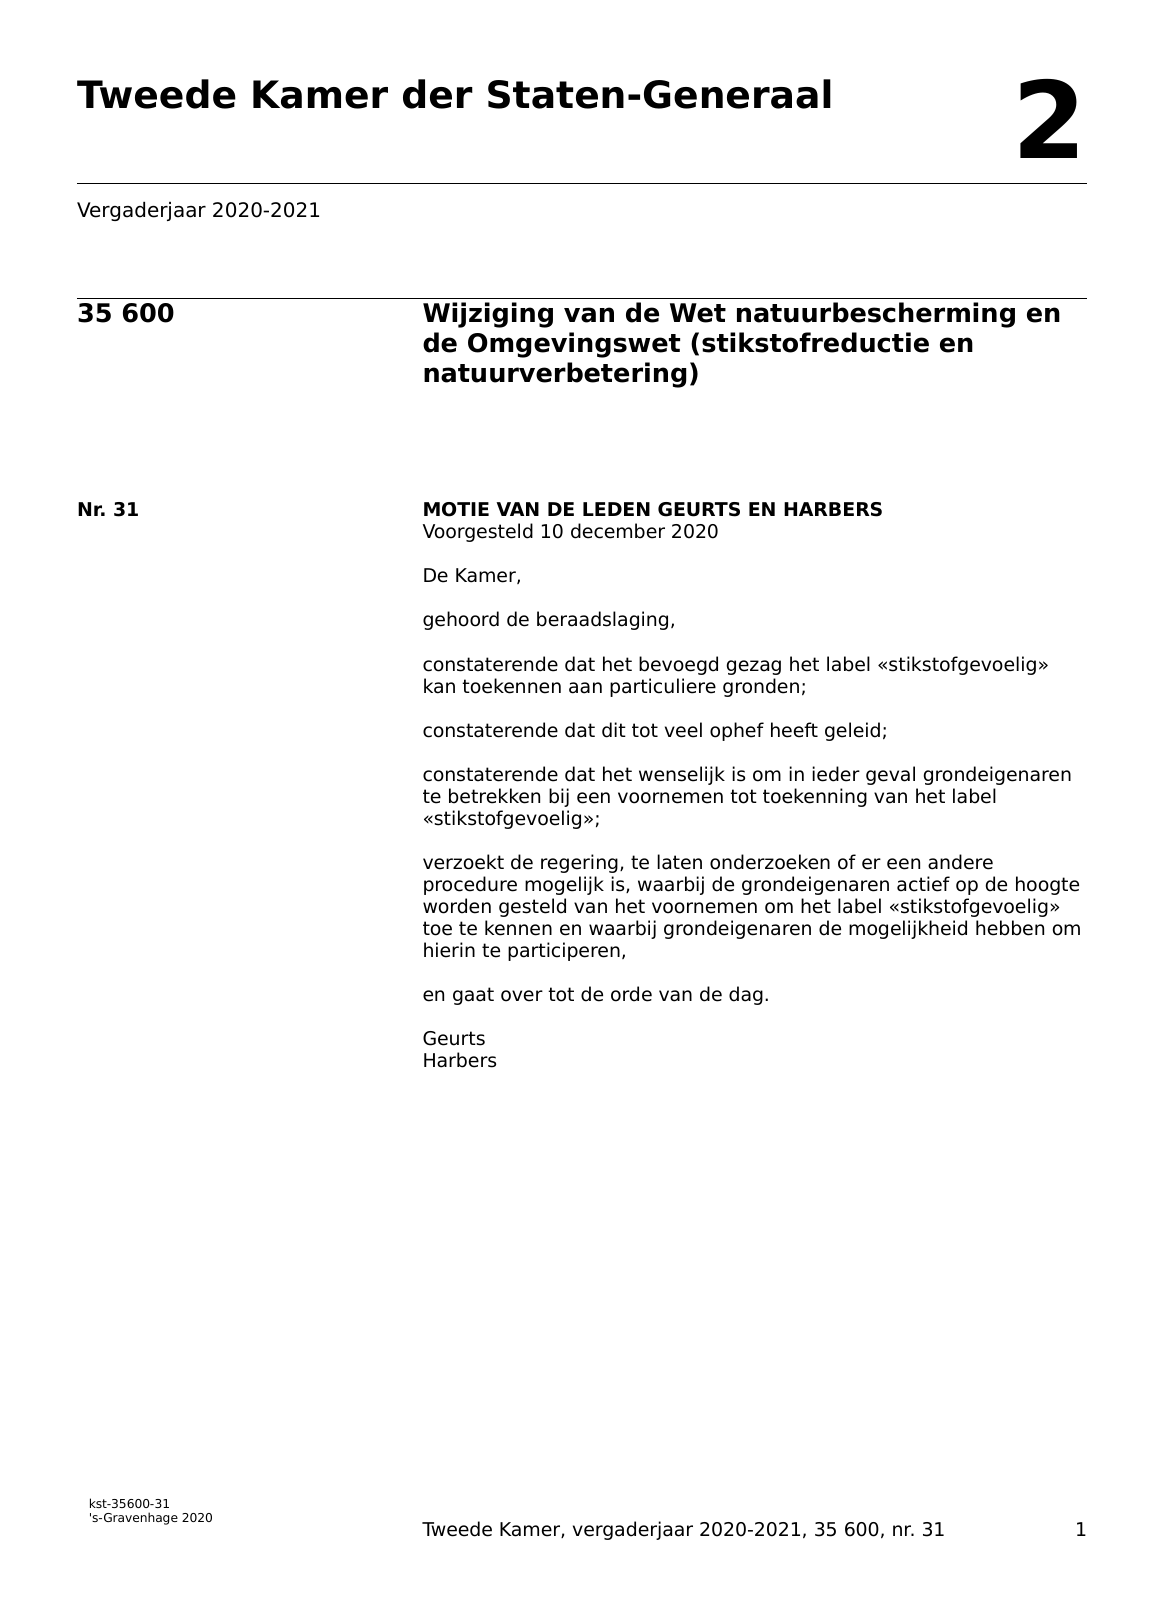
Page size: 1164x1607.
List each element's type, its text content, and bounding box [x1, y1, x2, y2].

text constaterende dat het wenselijk is om in ieder geval grondeigenaren te betrekken bij een voornemen tot toekenning van het label «stikstofgevoelig»; [422, 764, 1087, 830]
table_cell Vergaderjaar 2020-2021 [77, 184, 1087, 298]
text verzoekt de regering, te laten onderzoeken of er een andere procedure mogelijk is, waarbij de grondeigenaren actief op de hoogte worden gesteld van het voornemen om het label «stikstofgevoelig» toe te kennen en waarbij grondeigenaren de mogelijkheid hebben om hierin te participeren, [422, 852, 1087, 962]
text en gaat over tot de orde van de dag. [422, 984, 1087, 1006]
text 's-Gravenhage 2020 [88, 1511, 323, 1525]
subtitle 35 600 Wijziging van de Wet natuurbescherming en de Omgevingswet (stikstofreductie en natuurverbetering) [77, 299, 1087, 388]
subtitle Nr. 31 MOTIE VAN DE LEDEN GEURTS EN HARBERS [77, 499, 1087, 521]
text Voorgesteld 10 december 2020 [422, 521, 1087, 543]
table_header 2 [886, 59, 1087, 183]
text kst-35600-31 [88, 1497, 323, 1511]
table_header Tweede Kamer der Staten-Generaal [77, 59, 886, 183]
text constaterende dat dit tot veel ophef heeft geleid; [422, 720, 1087, 742]
text Geurts [422, 1028, 1087, 1050]
text De Kamer, [422, 565, 1087, 587]
text constaterende dat het bevoegd gezag het label «stikstofgevoelig» kan toekennen aan particuliere gronden; [422, 653, 1087, 697]
text gehoord de beraadslaging, [422, 609, 1087, 631]
text Harbers [422, 1050, 1087, 1072]
